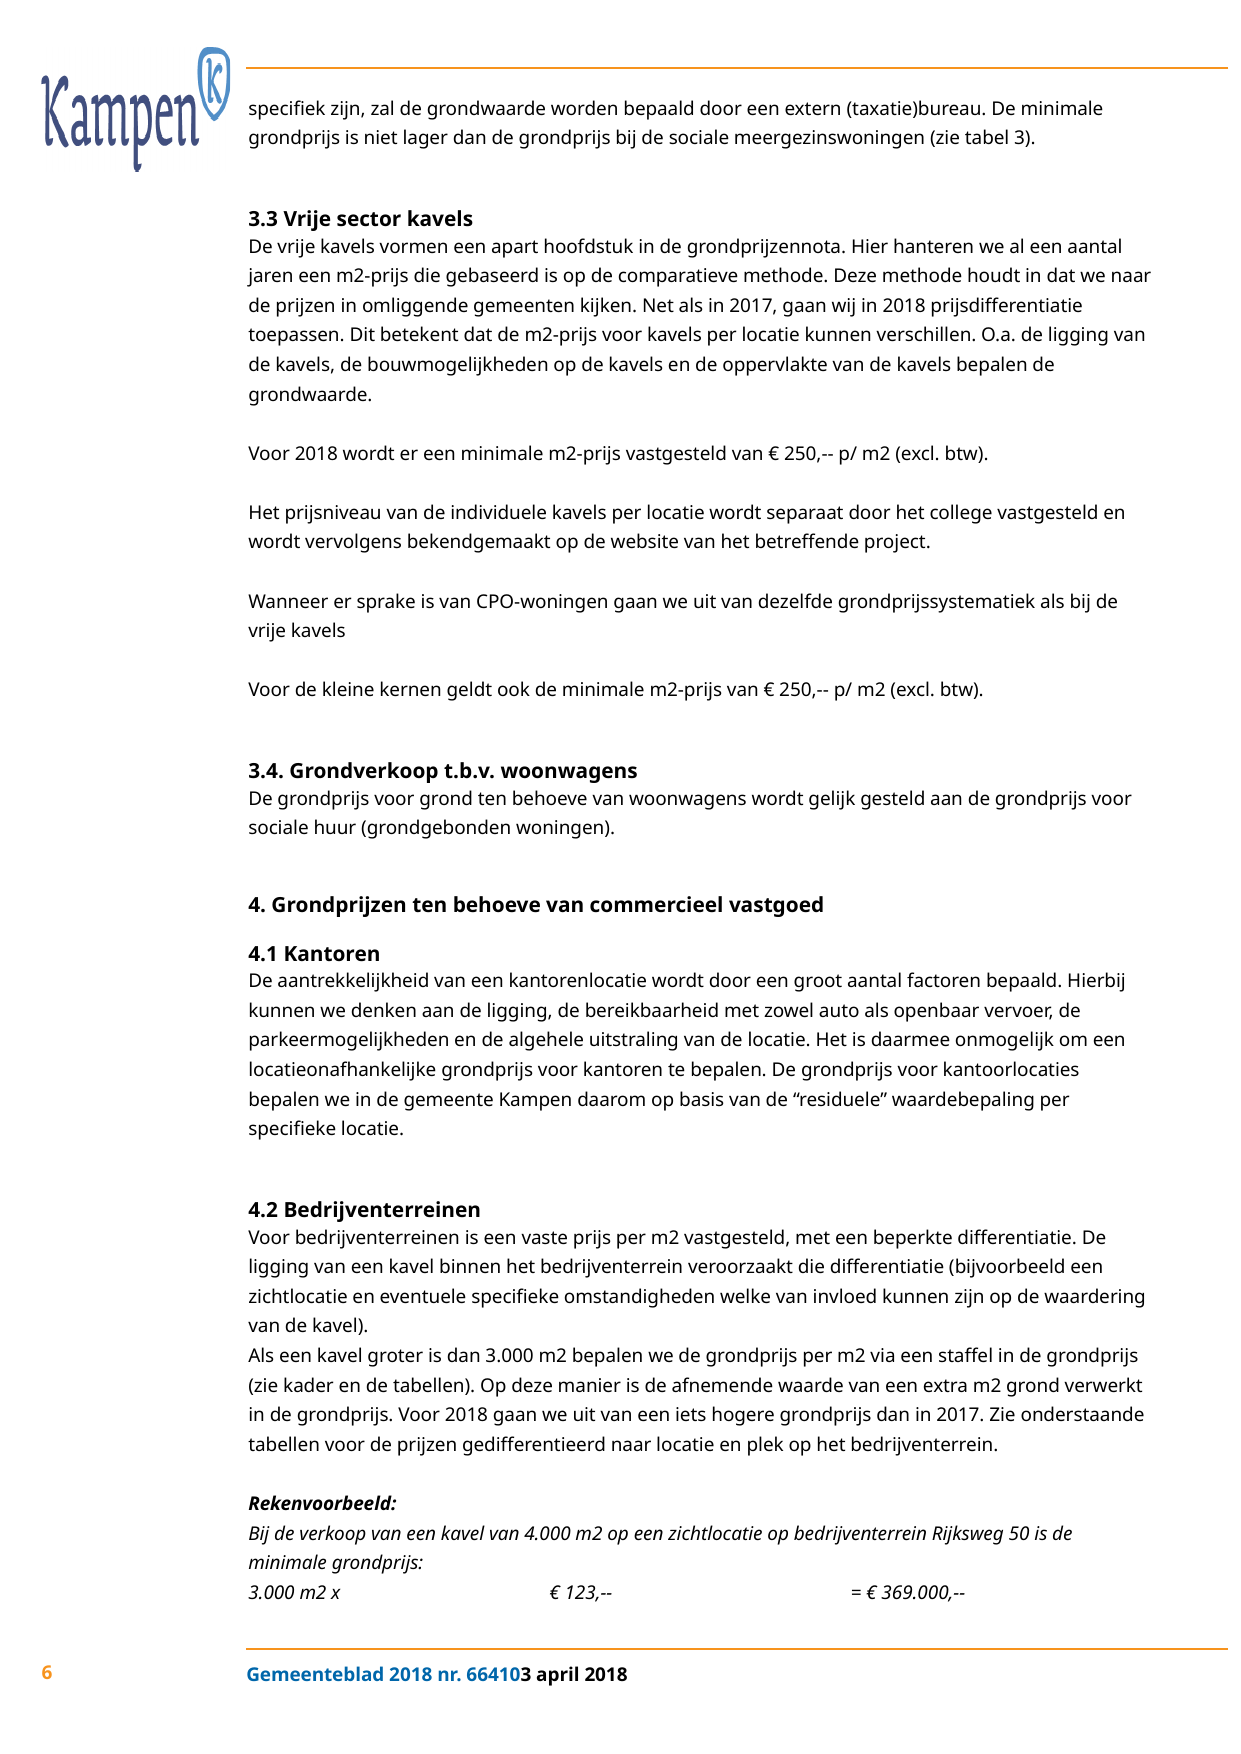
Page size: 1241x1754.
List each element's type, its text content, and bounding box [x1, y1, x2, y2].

text Het prijsniveau van de individuele kavels per locatie wordt separaat door het college vastgesteld en wordt vervolgens bekendgemaakt op de website van het betreffende project. [248, 499, 1152, 554]
text De grondprijs voor grond ten behoeve van woonwagens wordt gelijk gesteld aan de grondprijs voor sociale huur (grondgebonden woningen). [248, 785, 1152, 840]
text Voor bedrijventerreinen is een vaste prijs per m2 vastgesteld, met een beperkte differentiatie. De ligging van een kavel binnen het bedrijventerrein veroorzaakt die differentiatie (bijvoorbeeld een zichtlocatie en eventuele specifieke omstandigheden welke van invloed kunnen zijn op de waardering van de kavel). [248, 1224, 1152, 1338]
text Bij de verkoop van een kavel van 4.000 m2 op een zichtlocatie op bedrijventerrein Rijksweg 50 is de minimale grondprijs: [248, 1520, 1152, 1575]
text 3.4. Grondverkoop t.b.v. woonwagens [248, 757, 1152, 785]
text Wanneer er sprake is van CPO-woningen gaan we uit van dezelfde grondprijssystematiek als bij de vrije kavels [248, 588, 1152, 643]
text Rekenvoorbeeld: [248, 1490, 1152, 1516]
table_header 3.000 m2 x [248, 1579, 549, 1605]
text 3.3 Vrije sector kavels [248, 204, 1152, 233]
text Als een kavel groter is dan 3.000 m2 bepalen we de grondprijs per m2 via een staffel in de grondprijs (zie kader en de tabellen). Op deze manier is de afnemende waarde van een extra m2 grond verwerkt in de grondprijs. Voor 2018 gaan we uit van een iets hogere grondprijs dan in 2017. Zie onderstaande tabellen voor de prijzen gedifferentieerd naar locatie en plek op het bedrijventerrein. [248, 1342, 1152, 1457]
picture [41, 47, 231, 172]
text 4. Grondprijzen ten behoeve van commercieel vastgoed [248, 890, 1152, 918]
table_header € 123,-- [549, 1579, 850, 1605]
text Voor 2018 wordt er een minimale m2-prijs vastgesteld van € 250,-- p/ m2 (excl. btw). [248, 440, 1152, 466]
text specifiek zijn, zal de grondwaarde worden bepaald door een extern (taxatie)bureau. De minimale grondprijs is niet lager dan de grondprijs bij de sociale meergezinswoningen (zie tabel 3). [248, 95, 1152, 150]
text 4.1 Kantoren [248, 939, 1152, 967]
text De aantrekkelijkheid van een kantorenlocatie wordt door een groot aantal factoren bepaald. Hierbij kunnen we denken aan de ligging, de bereikbaarheid met zowel auto als openbaar vervoer, de parkeermogelijkheden en de algehele uitstraling van de locatie. Het is daarmee onmogelijk om een locatieonafhankelijke grondprijs voor kantoren te bepalen. De grondprijs voor kantoorlocaties bepalen we in de gemeente Kampen daarom op basis van de “residuele” waardebepaling per specifieke locatie. [248, 967, 1152, 1141]
table_header = € 369.000,-- [850, 1579, 1152, 1605]
text Voor de kleine kernen geldt ook de minimale m2-prijs van € 250,-- p/ m2 (excl. btw). [248, 677, 1152, 702]
text De vrije kavels vormen een apart hoofdstuk in de grondprijzennota. Hier hanteren we al een aantal jaren een m2-prijs die gebaseerd is op de comparatieve methode. Deze methode houdt in dat we naar de prijzen in omliggende gemeenten kijken. Net als in 2017, gaan wij in 2018 prijsdifferentiatie toepassen. Dit betekent dat de m2-prijs voor kavels per locatie kunnen verschillen. O.a. de ligging van de kavels, de bouwmogelijkheden op de kavels en de oppervlakte van de kavels bepalen de grondwaarde. [248, 233, 1152, 406]
text 4.2 Bedrijventerreinen [248, 1195, 1152, 1224]
